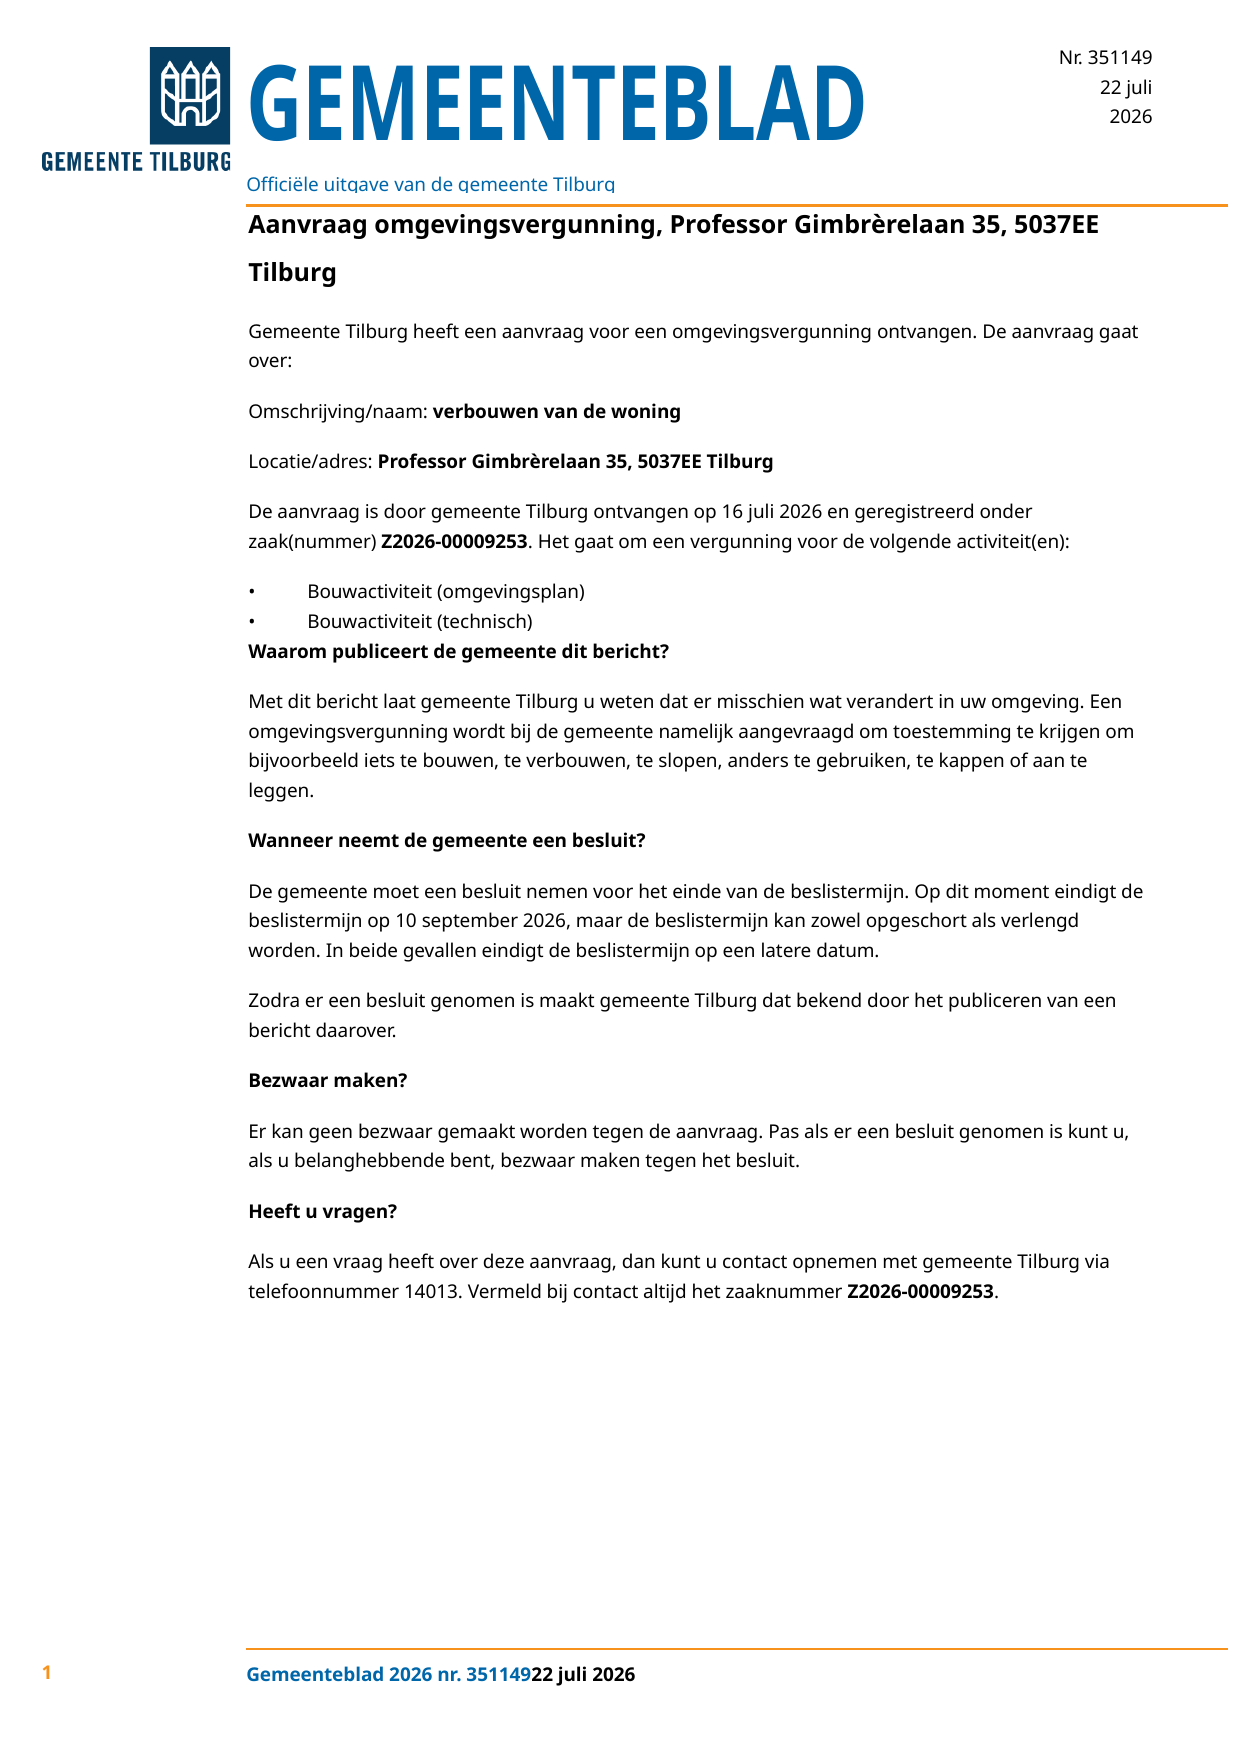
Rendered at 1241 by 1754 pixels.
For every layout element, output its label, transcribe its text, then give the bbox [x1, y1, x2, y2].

text Aanvraag omgevingsvergunning, Professor Gimbrèrelaan 35, 5037EE Tilburg [248, 207, 1152, 288]
text Zodra er een besluit genomen is maakt gemeente Tilburg dat bekend door het publiceren van een bericht daarover. [248, 987, 1152, 1043]
text Bezwaar maken? [248, 1067, 1152, 1093]
text De gemeente moet een besluit nemen voor het einde van de beslistermijn. Op dit moment eindigt de beslistermijn op 10 september 2026, maar de beslistermijn kan zowel opgeschort als verlengd worden. In beide gevallen eindigt de beslistermijn op een latere datum. [248, 878, 1152, 963]
text Er kan geen bezwaar gemaakt worden tegen de aanvraag. Pas als er een besluit genomen is kunt u, als u belanghebbende bent, bezwaar maken tegen het besluit. [248, 1118, 1152, 1173]
text De aanvraag is door gemeente Tilburg ontvangen op 16 juli 2026 en geregistreerd onder zaak(nummer) Z2026-00009253. Het gaat om een vergunning voor de volgende activiteit(en): [248, 499, 1152, 554]
text Waarom publiceert de gemeente dit bericht? [248, 638, 1152, 664]
text Wanneer neemt de gemeente een besluit? [248, 827, 1152, 853]
text Omschrijving/naam: verbouwen van de woning [248, 398, 1152, 424]
text Heeft u vragen? [248, 1198, 1152, 1224]
list Bouwactiviteit (technisch) [248, 608, 1152, 634]
text Locatie/adres: Professor Gimbrèrelaan 35, 5037EE Tilburg [248, 448, 1152, 474]
text Met dit bericht laat gemeente Tilburg u weten dat er misschien wat verandert in uw omgeving. Een omgevingsvergunning wordt bij de gemeente namelijk aangevraagd om toestemming te krijgen om bijvoorbeeld iets te bouwen, te verbouwen, te slopen, anders te gebruiken, te kappen of aan te leggen. [248, 688, 1152, 803]
text Gemeente Tilburg heeft een aanvraag voor een omgevingsvergunning ontvangen. De aanvraag gaat over: [248, 318, 1152, 373]
list Bouwactiviteit (omgevingsplan) [248, 579, 1152, 604]
text Als u een vraag heeft over deze aanvraag, dan kunt u contact opnemen met gemeente Tilburg via telefoonnummer 14013. Vermeld bij contact altijd het zaaknummer Z2026-00009253. [248, 1248, 1152, 1304]
picture [41, 47, 231, 172]
